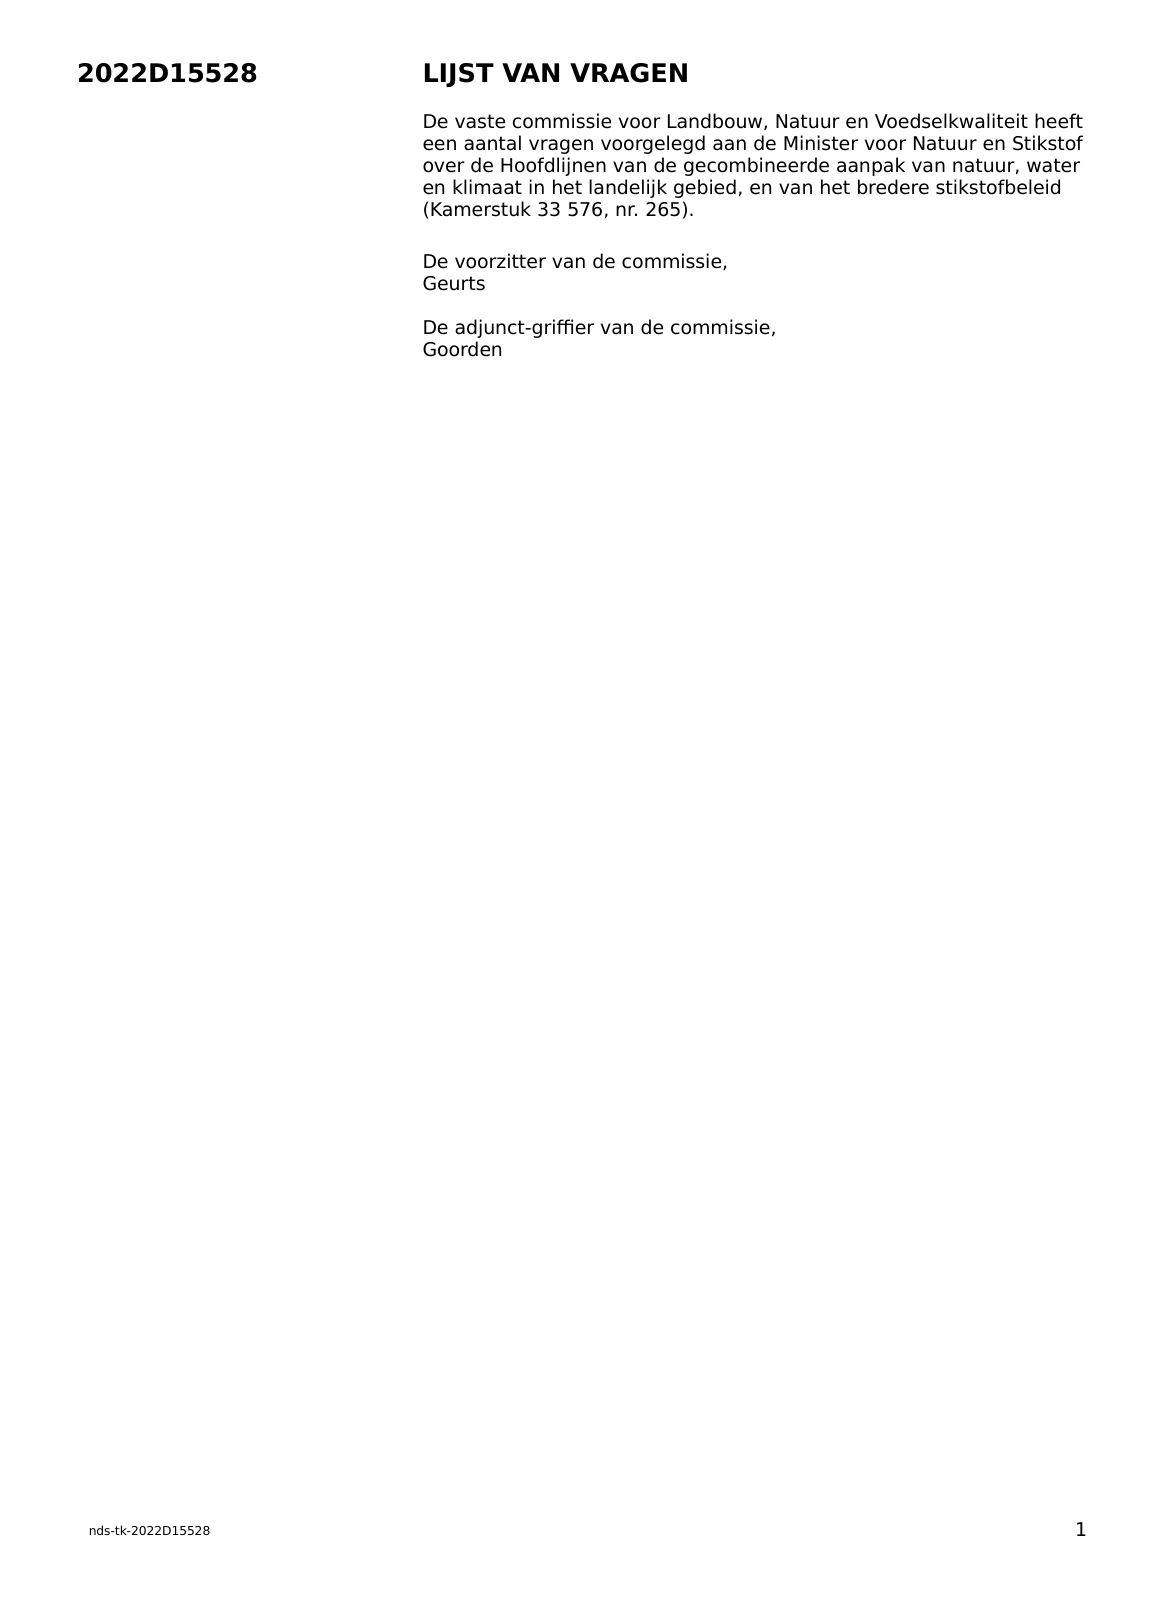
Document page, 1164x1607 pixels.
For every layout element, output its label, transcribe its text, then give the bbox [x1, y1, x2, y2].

text 2022D15528 LIJST VAN VRAGEN [77, 59, 1087, 89]
text De vaste commissie voor Landbouw, Natuur en Voedselkwaliteit heeft een aantal vragen voorgelegd aan de Minister voor Natuur en Stikstof over de Hoofdlijnen van de gecombineerde aanpak van natuur, water en klimaat in het landelijk gebied, en van het bredere stikstofbeleid (Kamerstuk 33 576, nr. 265). [422, 111, 1087, 221]
text De voorzitter van de commissie, Geurts [422, 251, 1087, 295]
text nds-tk-2022D15528 [88, 1524, 323, 1538]
text De adjunct-griffier van de commissie, Goorden [422, 317, 1087, 361]
